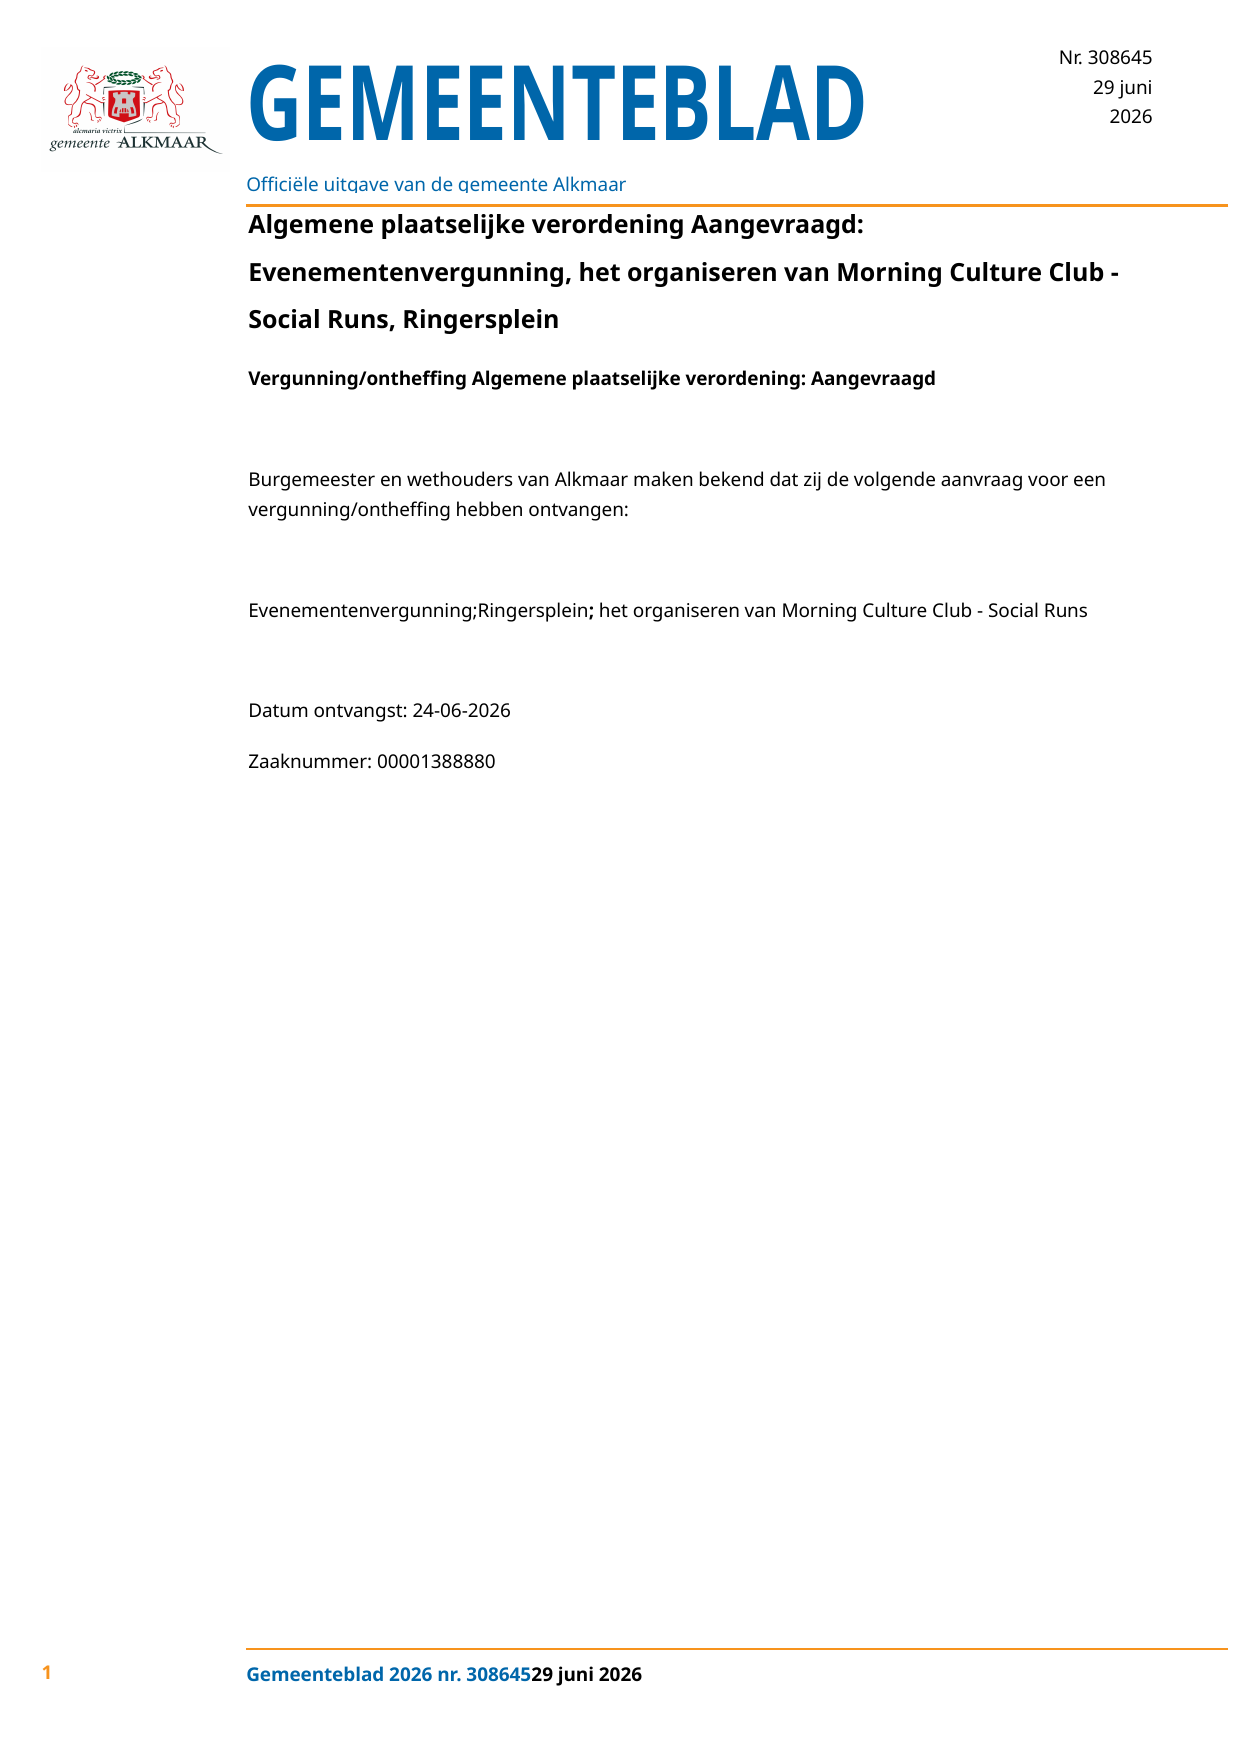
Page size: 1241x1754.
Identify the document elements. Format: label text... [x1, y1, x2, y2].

text Datum ontvangst: 24-06-2026 [248, 698, 1152, 723]
text Vergunning/ontheffing Algemene plaatselijke verordening: Aangevraagd [248, 366, 1152, 391]
picture [41, 47, 231, 172]
text Zaaknummer: 00001388880 [248, 748, 1152, 774]
text Algemene plaatselijke verordening Aangevraagd: Evenementenvergunning, het organiseren van Morning Culture Club - Social Runs, Ringersplein [248, 207, 1152, 336]
text Burgemeester en wethouders van Alkmaar maken bekend dat zij de volgende aanvraag voor een vergunning/ontheffing hebben ontvangen: [248, 466, 1152, 522]
text Evenementenvergunning;Ringersplein; het organiseren van Morning Culture Club - Social Runs [248, 597, 1152, 622]
